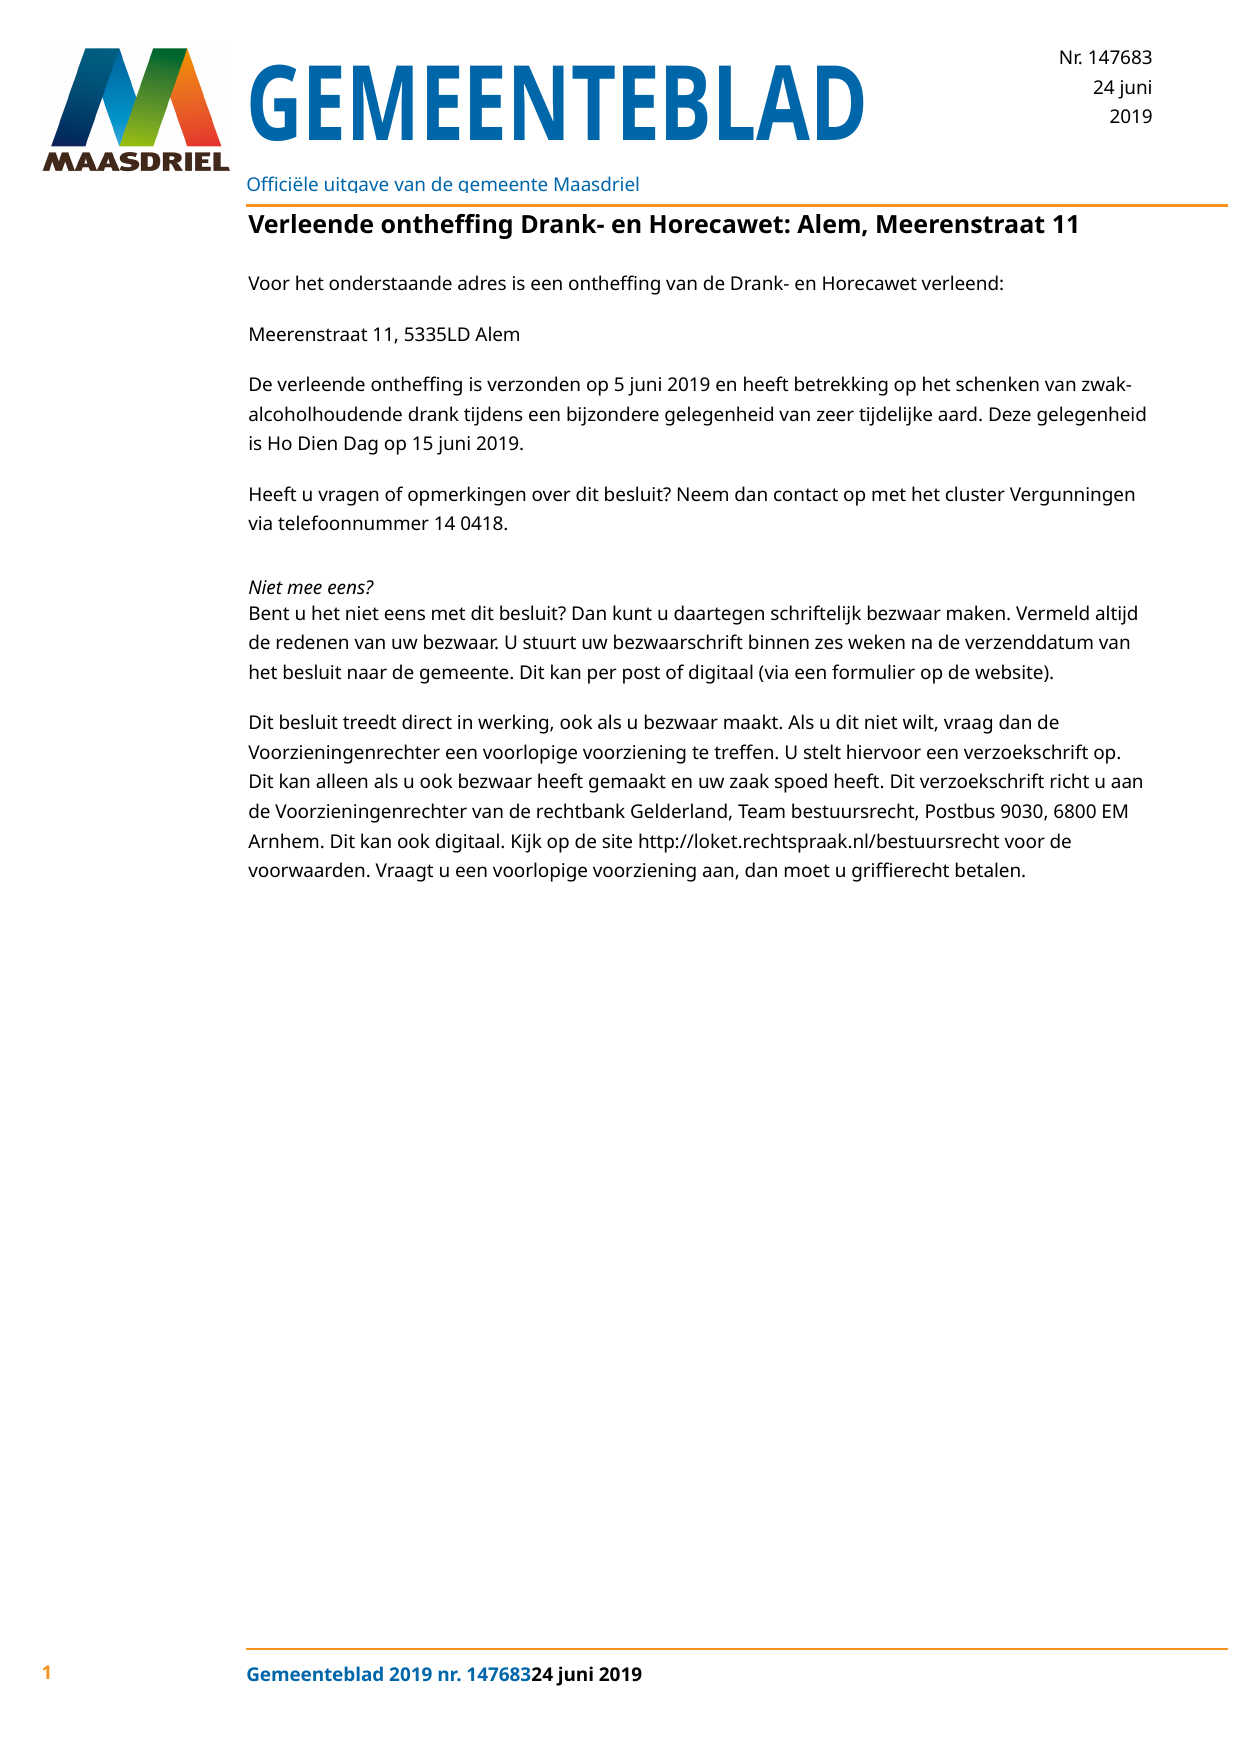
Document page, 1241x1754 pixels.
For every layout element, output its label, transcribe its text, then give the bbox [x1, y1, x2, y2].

text Niet mee eens? [248, 574, 1152, 600]
text Dit besluit treedt direct in werking, ook als u bezwaar maakt. Als u dit niet wilt, vraag dan de Voorzieningenrechter een voorlopige voorziening te treffen. U stelt hiervoor een verzoekschrift op. Dit kan alleen als u ook bezwaar heeft gemaakt en uw zaak spoed heeft. Dit verzoekschrift richt u aan de Voorzieningenrechter van de rechtbank Gelderland, Team bestuursrecht, Postbus 9030, 6800 EM Arnhem. Dit kan ook digitaal. Kijk op de site http://loket.rechtspraak.nl/bestuursrecht voor de voorwaarden. Vraagt u een voorlopige voorziening aan, dan moet u griffierecht betalen. [248, 709, 1152, 883]
text Heeft u vragen of opmerkingen over dit besluit? Neem dan contact op met het cluster Vergunningen via telefoonnummer 14 0418. [248, 481, 1152, 536]
text Meerenstraat 11, 5335LD Alem [248, 321, 1152, 346]
text Voor het onderstaande adres is een ontheffing van de Drank- en Horecawet verleend: [248, 270, 1152, 296]
picture [41, 47, 231, 172]
text Bent u het niet eens met dit besluit? Dan kunt u daartegen schriftelijk bezwaar maken. Vermeld altijd de redenen van uw bezwaar. U stuurt uw bezwaarschrift binnen zes weken na de verzenddatum van het besluit naar de gemeente. Dit kan per post of digitaal (via een formulier op de website). [248, 600, 1152, 685]
text Verleende ontheffing Drank- en Horecawet: Alem, Meerenstraat 11 [248, 207, 1152, 241]
text De verleende ontheffing is verzonden op 5 juni 2019 en heeft betrekking op het schenken van zwak-alcoholhoudende drank tijdens een bijzondere gelegenheid van zeer tijdelijke aard. Deze gelegenheid is Ho Dien Dag op 15 juni 2019. [248, 371, 1152, 456]
